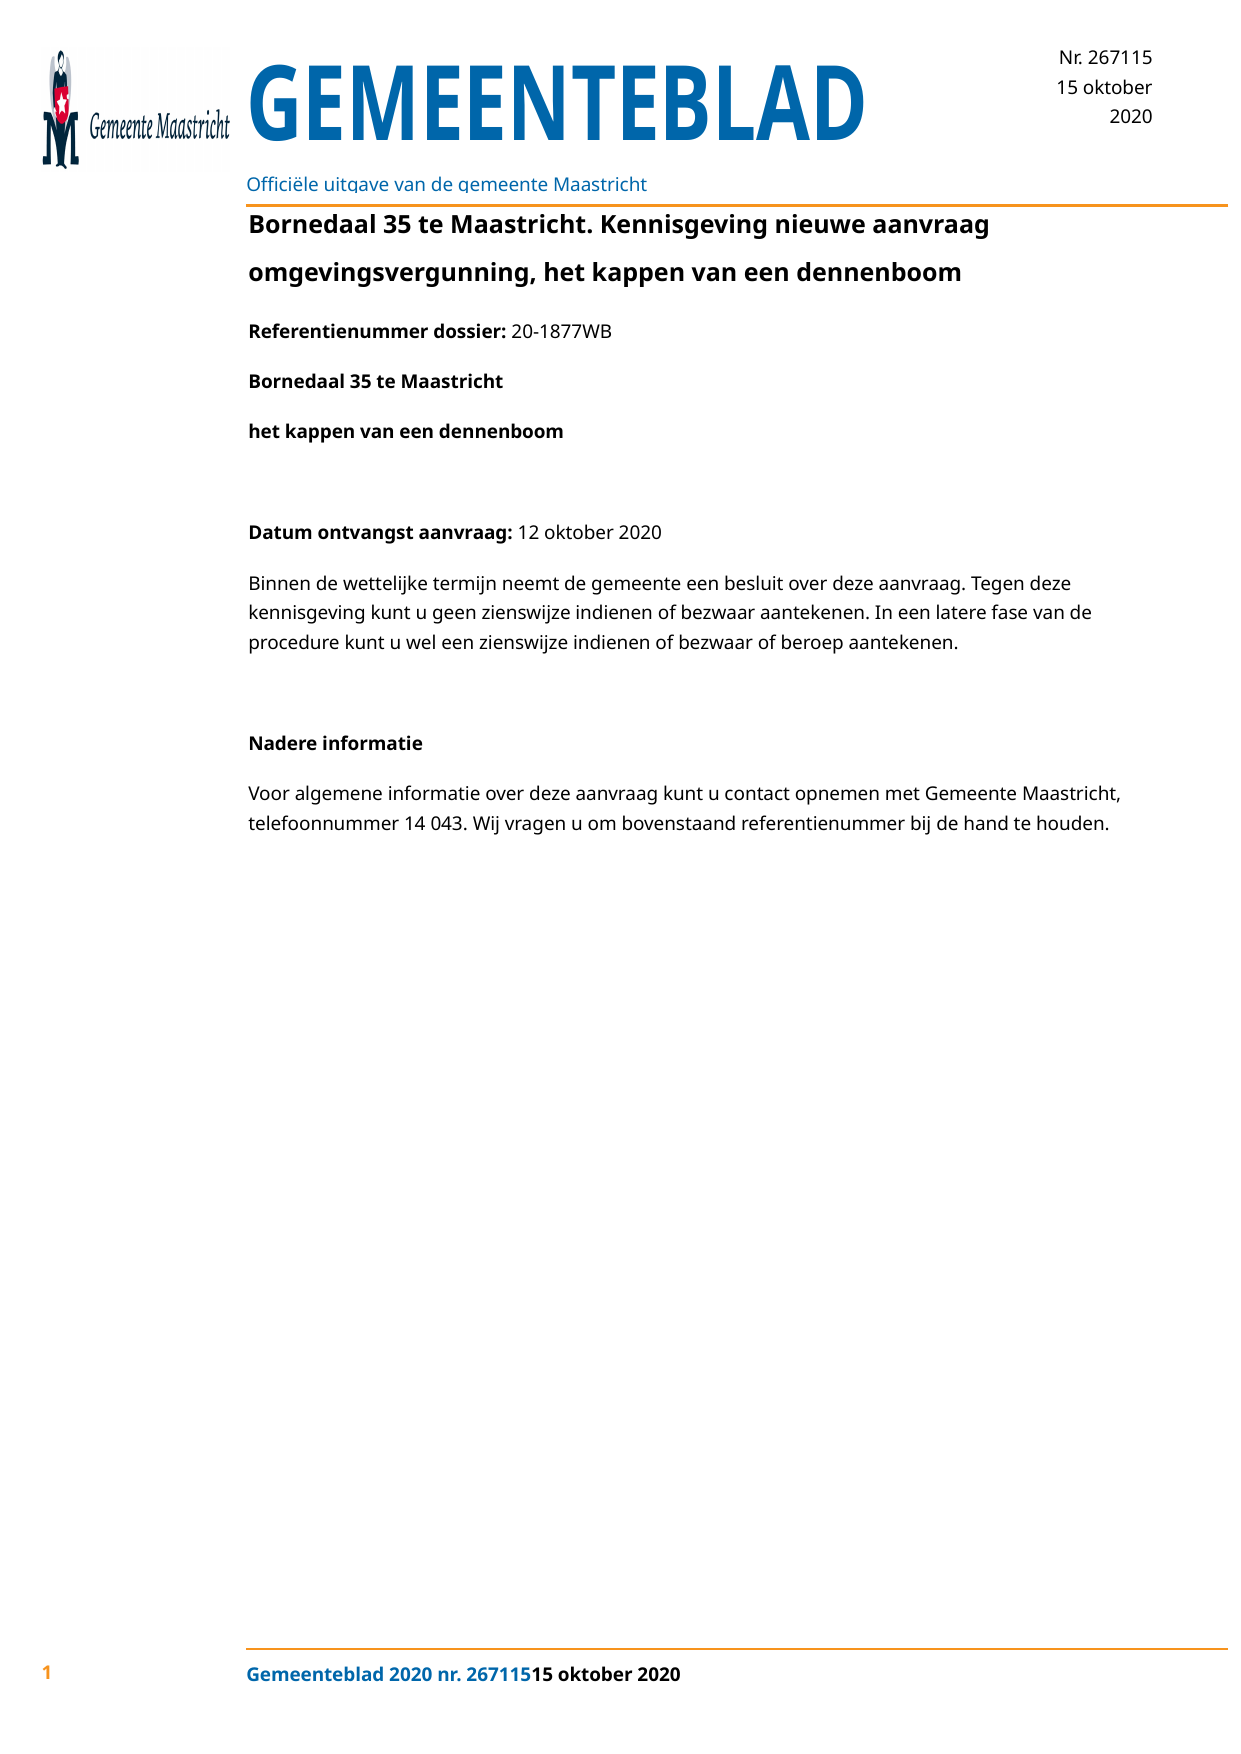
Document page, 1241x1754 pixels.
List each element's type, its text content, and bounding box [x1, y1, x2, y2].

text Referentienummer dossier: 20-1877WB [248, 318, 1152, 344]
text Nadere informatie [248, 730, 1152, 756]
text het kappen van een dennenboom [248, 419, 1152, 444]
text Voor algemene informatie over deze aanvraag kunt u contact opnemen met Gemeente Maastricht, telefoonnummer 14 043. Wij vragen u om bovenstaand referentienummer bij de hand te houden. [248, 780, 1152, 836]
text Bornedaal 35 te Maastricht [248, 368, 1152, 394]
text Bornedaal 35 te Maastricht. Kennisgeving nieuwe aanvraag omgevingsvergunning, het kappen van een dennenboom [248, 207, 1152, 288]
picture [41, 47, 231, 172]
text Datum ontvangst aanvraag: 12 oktober 2020 [248, 519, 1152, 545]
text Binnen de wettelijke termijn neemt de gemeente een besluit over deze aanvraag. Tegen deze kennisgeving kunt u geen zienswijze indienen of bezwaar aantekenen. In een latere fase van de procedure kunt u wel een zienswijze indienen of bezwaar of beroep aantekenen. [248, 570, 1152, 655]
